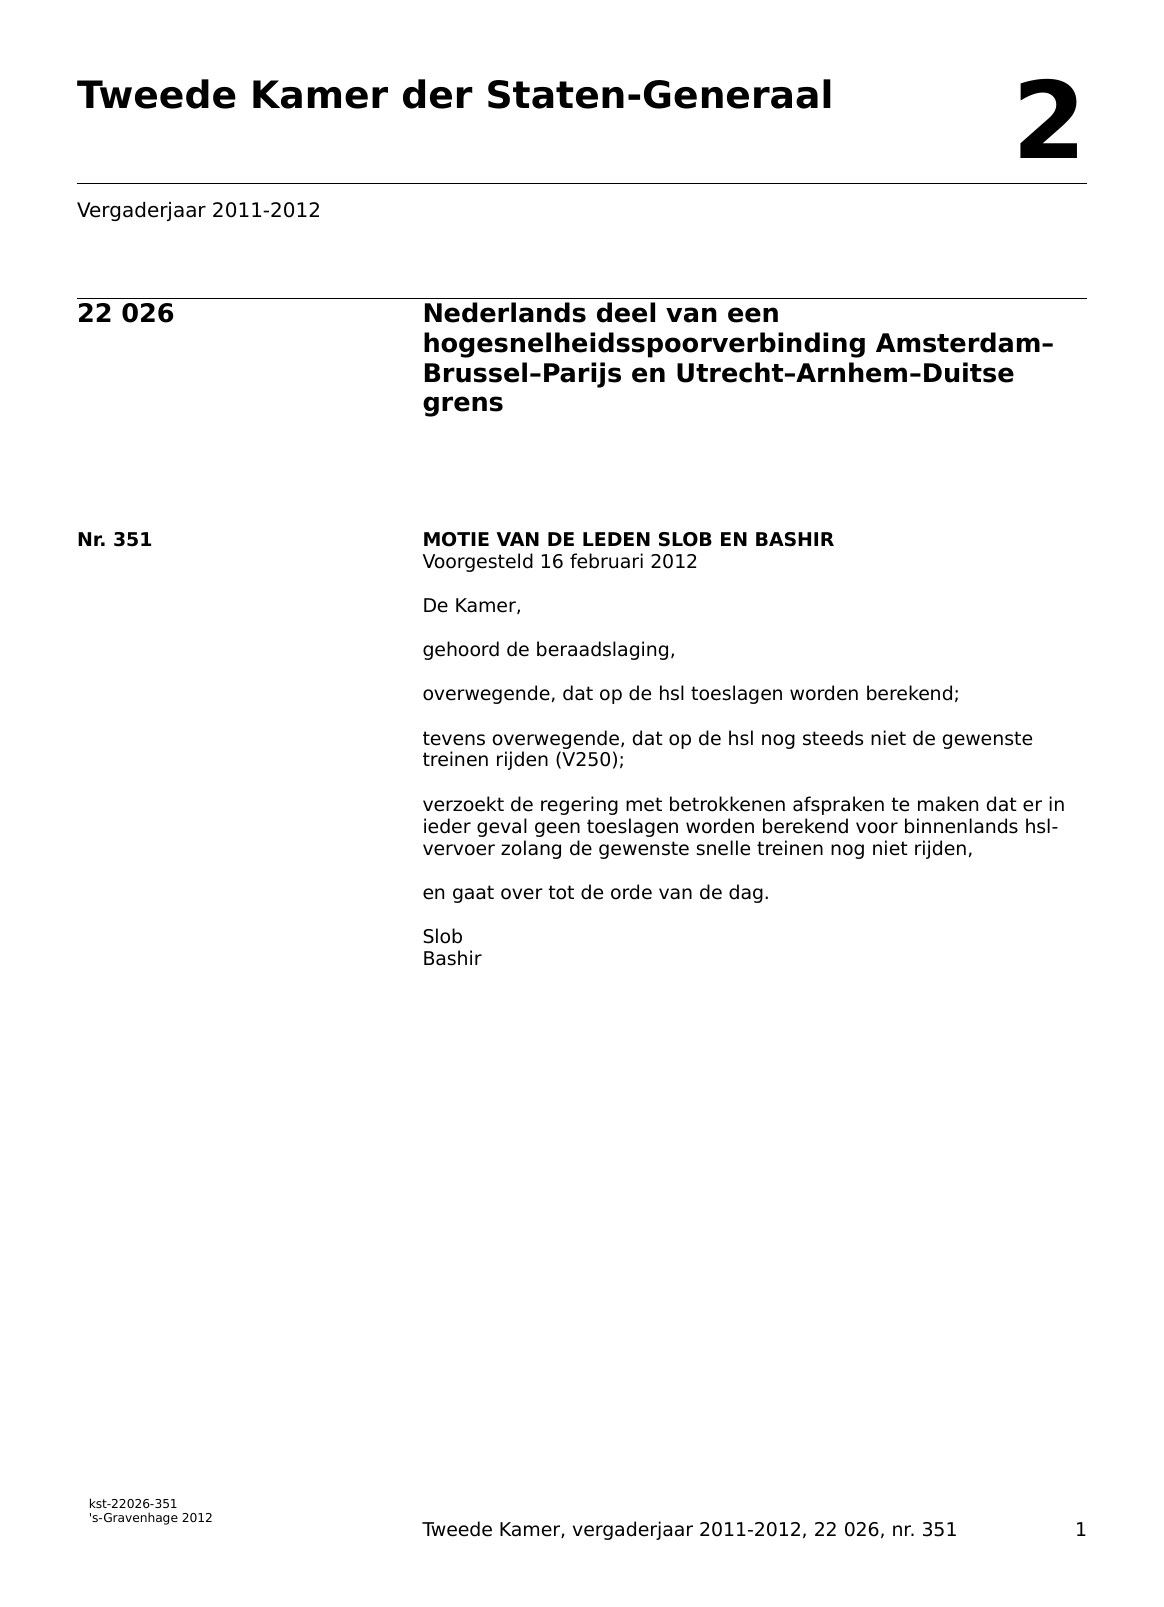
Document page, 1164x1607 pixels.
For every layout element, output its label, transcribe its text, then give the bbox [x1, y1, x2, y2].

text verzoekt de regering met betrokkenen afspraken te maken dat er in ieder geval geen toeslagen worden berekend voor binnenlands hsl-vervoer zolang de gewenste snelle treinen nog niet rijden, [422, 793, 1087, 859]
text Voorgesteld 16 februari 2012 [422, 551, 1087, 573]
subtitle Nr. 351 MOTIE VAN DE LEDEN SLOB EN BASHIR [77, 529, 1087, 551]
text De Kamer, [422, 595, 1087, 617]
text kst-22026-351 [88, 1497, 323, 1511]
text tevens overwegende, dat op de hsl nog steeds niet de gewenste treinen rijden (V250); [422, 727, 1087, 771]
text Bashir [422, 948, 1087, 970]
text overwegende, dat op de hsl toeslagen worden berekend; [422, 683, 1087, 705]
table_header Tweede Kamer der Staten-Generaal [77, 59, 886, 183]
text 's-Gravenhage 2012 [88, 1511, 323, 1525]
text gehoord de beraadslaging, [422, 639, 1087, 661]
table_header 2 [886, 59, 1087, 183]
text Slob [422, 926, 1087, 948]
table_cell Vergaderjaar 2011-2012 [77, 184, 1087, 298]
text en gaat over tot de orde van de dag. [422, 882, 1087, 904]
subtitle 22 026 Nederlands deel van een hogesnelheidsspoorverbinding Amsterdam–Brussel–Parijs en Utrecht–Arnhem–Duitse grens [77, 299, 1087, 418]
